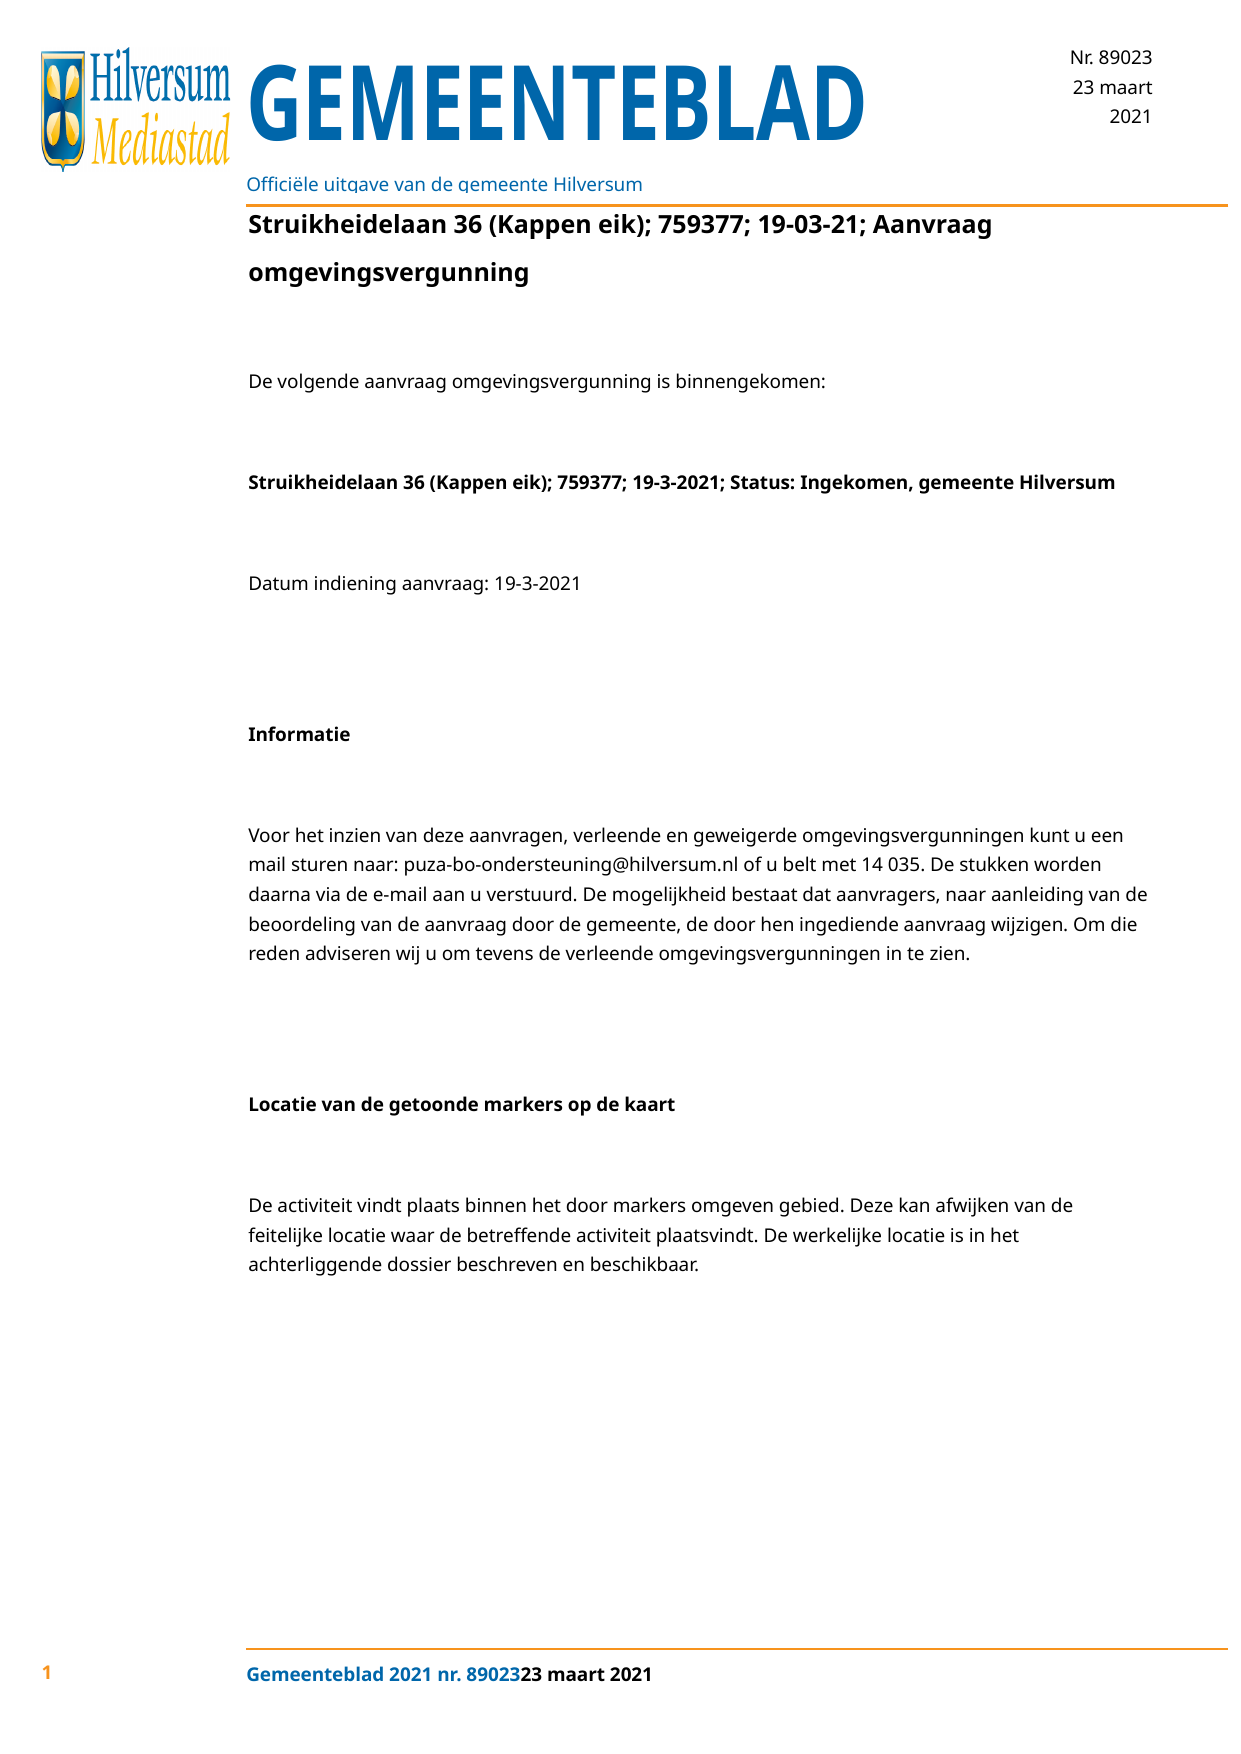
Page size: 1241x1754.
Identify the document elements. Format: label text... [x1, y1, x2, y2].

text Locatie van de getoonde markers op de kaart [248, 1092, 1152, 1117]
text Datum indiening aanvraag: 19-3-2021 [248, 570, 1152, 596]
picture [41, 47, 231, 172]
text Struikheidelaan 36 (Kappen eik); 759377; 19-3-2021; Status: Ingekomen, gemeente Hilversum [248, 469, 1152, 495]
text De activiteit vindt plaats binnen het door markers omgeven gebied. Deze kan afwijken van de feitelijke locatie waar de betreffende activiteit plaatsvindt. De werkelijke locatie is in het achterliggende dossier beschreven en beschikbaar. [248, 1192, 1152, 1277]
text Voor het inzien van deze aanvragen, verleende en geweigerde omgevingsvergunningen kunt u een mail sturen naar: puza-bo-ondersteuning@hilversum.nl of u belt met 14 035. De stukken worden daarna via de e-mail aan u verstuurd. De mogelijkheid bestaat dat aanvragers, naar aanleiding van de beoordeling van de aanvraag door de gemeente, de door hen ingediende aanvraag wijzigen. Om die reden adviseren wij u om tevens de verleende omgevingsvergunningen in te zien. [248, 822, 1152, 966]
text Struikheidelaan 36 (Kappen eik); 759377; 19-03-21; Aanvraag omgevingsvergunning [248, 207, 1152, 288]
text Informatie [248, 721, 1152, 747]
text De volgende aanvraag omgevingsvergunning is binnengekomen: [248, 368, 1152, 394]
